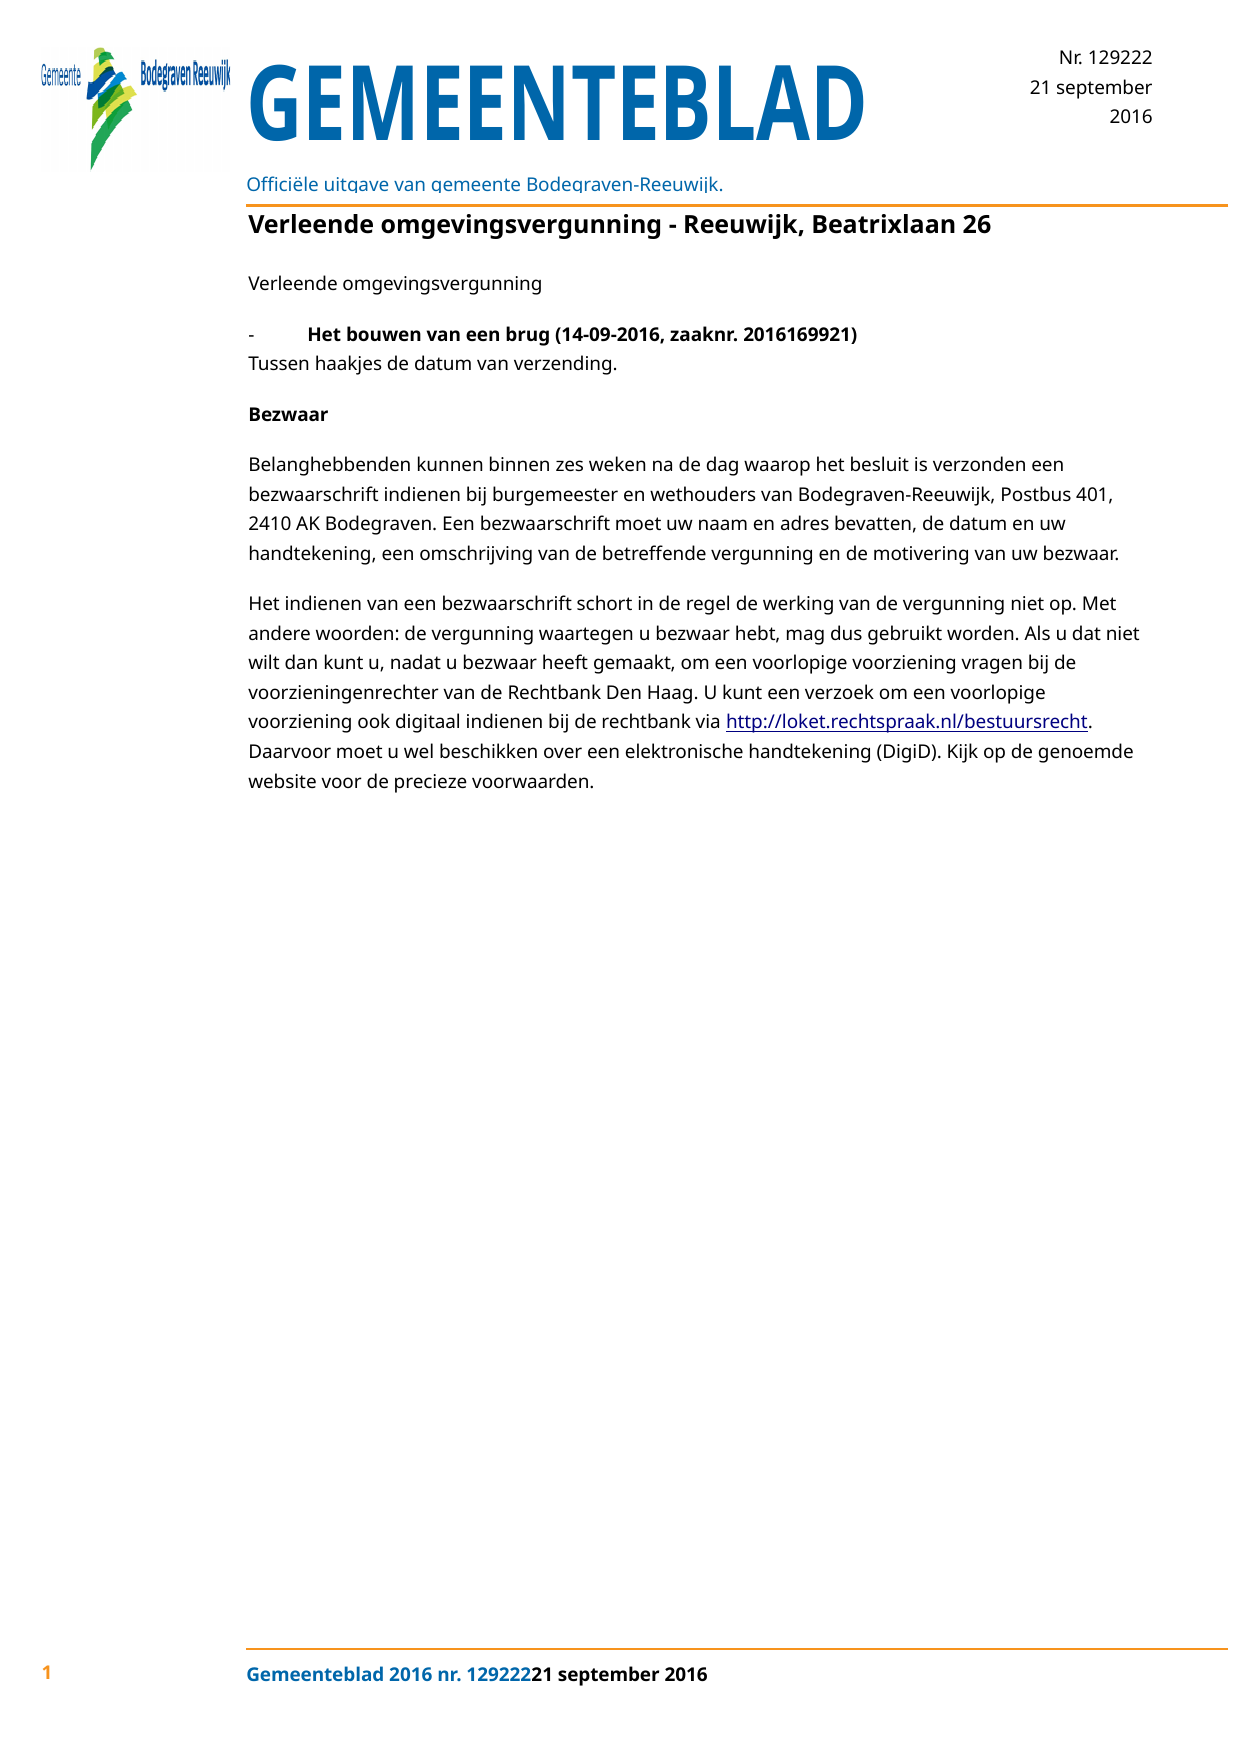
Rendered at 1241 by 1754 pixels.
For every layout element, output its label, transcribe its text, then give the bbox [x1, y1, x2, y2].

text Verleende omgevingsvergunning [248, 270, 1152, 296]
text Het indienen van een bezwaarschrift schort in de regel de werking van de vergunning niet op. Met andere woorden: de vergunning waartegen u bezwaar hebt, mag dus gebruikt worden. Als u dat niet wilt dan kunt u, nadat u bezwaar heeft gemaakt, om een voorlopige voorziening vragen bij de voorzieningenrechter van de Rechtbank Den Haag. U kunt een verzoek om een voorlopige voorziening ook digitaal indienen bij de rechtbank via http://loket.rechtspraak.nl/bestuursrecht. Daarvoor moet u wel beschikken over een elektronische handtekening (DigiD). Kijk op de genoemde website voor de precieze voorwaarden. [248, 590, 1152, 793]
text Bezwaar [248, 401, 1152, 426]
list Het bouwen van een brug (14‑09‑2016, zaaknr. 2016169921) [248, 321, 1152, 346]
text Verleende omgevingsvergunning - Reeuwijk, Beatrixlaan 26 [248, 207, 1152, 241]
text Tussen haakjes de datum van verzending. [248, 350, 1152, 376]
text Belanghebbenden kunnen binnen zes weken na de dag waarop het besluit is verzonden een bezwaarschrift indienen bij burgemeester en wethouders van Bodegraven-Reeuwijk, Postbus 401, 2410 AK Bodegraven. Een bezwaarschrift moet uw naam en adres bevatten, de datum en uw handtekening, een omschrijving van de betreffende vergunning en de motivering van uw bezwaar. [248, 451, 1152, 566]
picture [41, 47, 231, 172]
